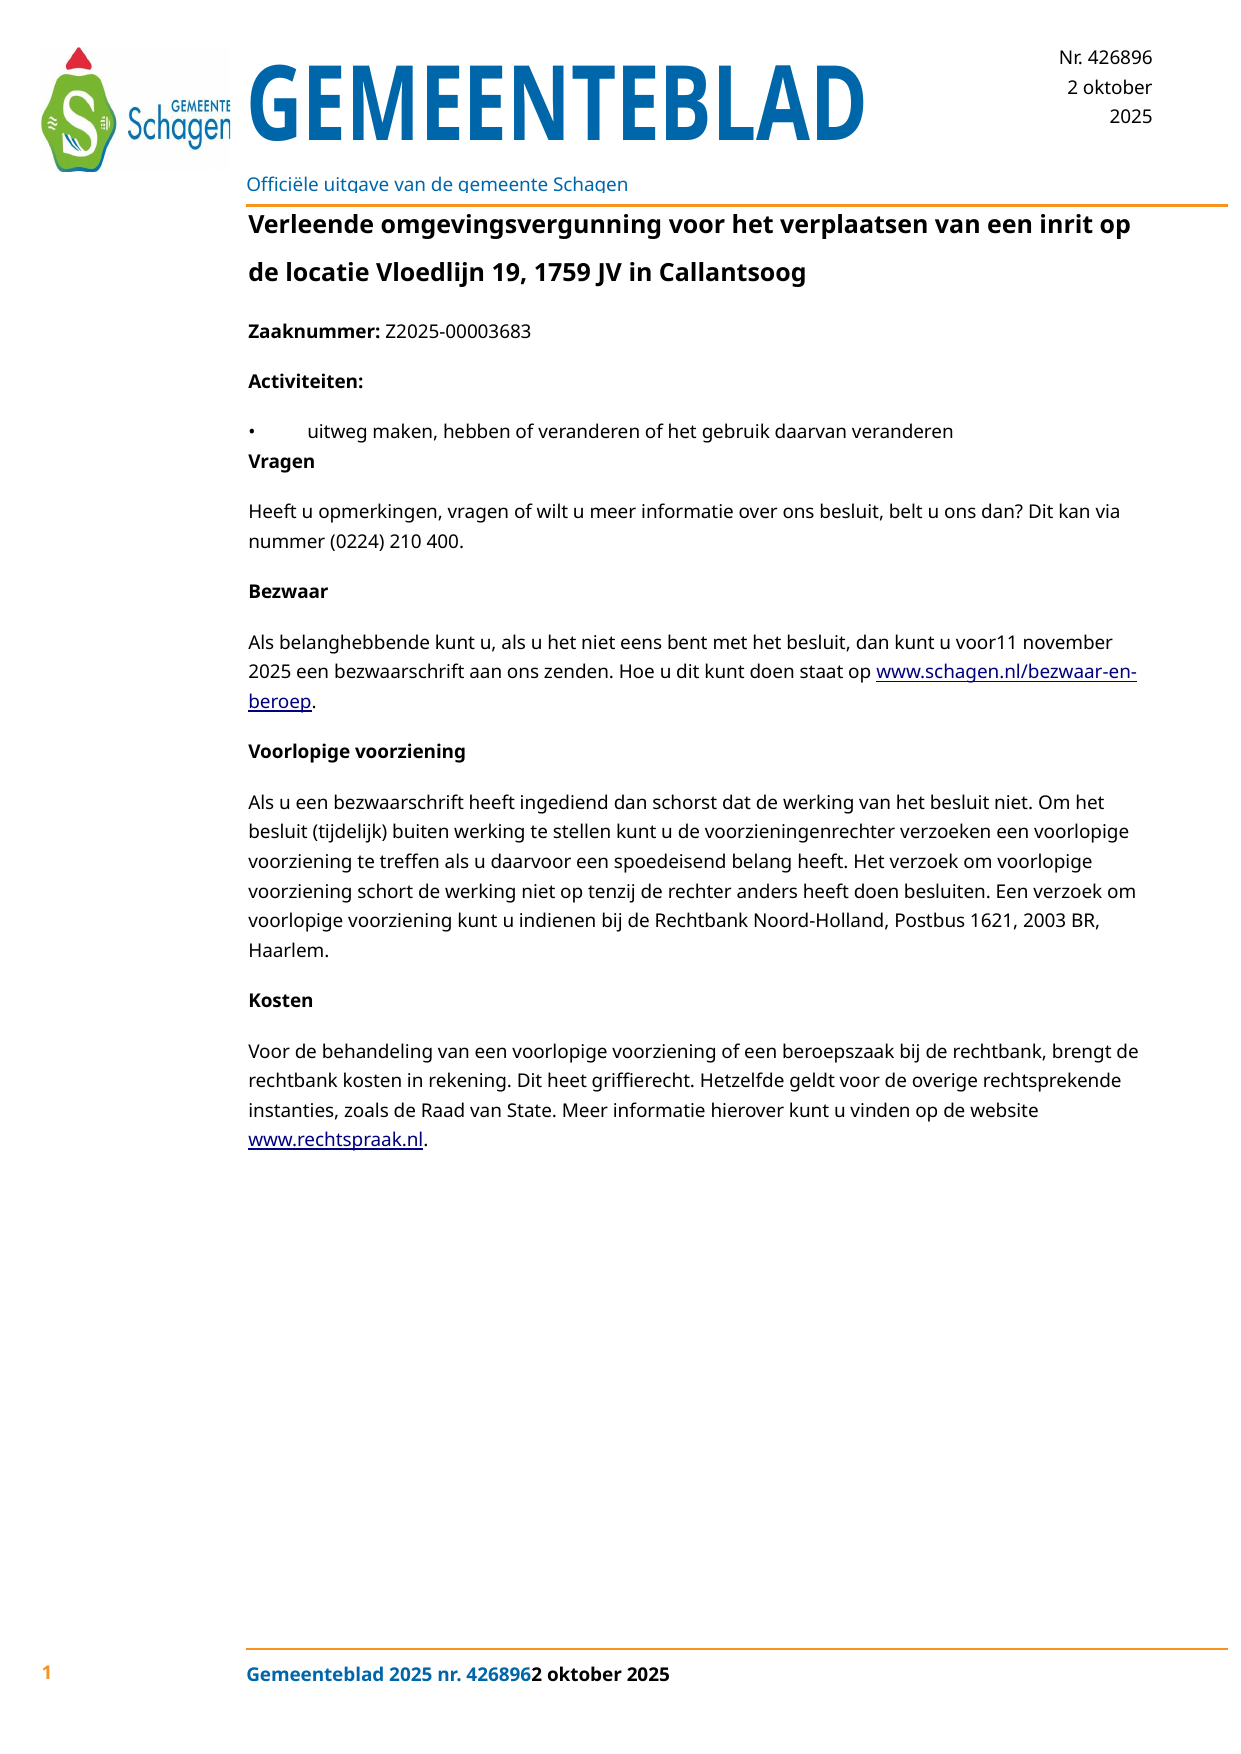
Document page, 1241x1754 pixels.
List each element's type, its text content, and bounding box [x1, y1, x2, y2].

text Voorlopige voorziening [248, 739, 1152, 764]
text Kosten [248, 987, 1152, 1013]
text Voor de behandeling van een voorlopige voorziening of een beroepszaak bij de rechtbank, brengt de rechtbank kosten in rekening. Dit heet griffierecht. Hetzelfde geldt voor de overige rechtsprekende instanties, zoals de Raad van State. Meer informatie hierover kunt u vinden op de website www.rechtspraak.nl. [248, 1038, 1152, 1152]
text Als belanghebbende kunt u, als u het niet eens bent met het besluit, dan kunt u voor11 november 2025 een bezwaarschrift aan ons zenden. Hoe u dit kunt doen staat op www.schagen.nl/bezwaar-en-beroep. [248, 629, 1152, 714]
text Zaaknummer: Z2025-00003683 [248, 318, 1152, 344]
text Activiteiten: [248, 368, 1152, 394]
text Heeft u opmerkingen, vragen of wilt u meer informatie over ons besluit, belt u ons dan? Dit kan via nummer (0224) 210 400. [248, 499, 1152, 554]
text Als u een bezwaarschrift heeft ingediend dan schorst dat de werking van het besluit niet. Om het besluit (tijdelijk) buiten werking te stellen kunt u de voorzieningenrechter verzoeken een voorlopige voorziening te treffen als u daarvoor een spoedeisend belang heeft. Het verzoek om voorlopige voorziening schort de werking niet op tenzij de rechter anders heeft doen besluiten. Een verzoek om voorlopige voorziening kunt u indienen bij de Rechtbank Noord-Holland, Postbus 1621, 2003 BR, Haarlem. [248, 789, 1152, 963]
text Vragen [248, 448, 1152, 474]
picture [41, 47, 231, 172]
text Bezwaar [248, 579, 1152, 604]
list uitweg maken, hebben of veranderen of het gebruik daarvan veranderen [248, 419, 1152, 444]
text Verleende omgevingsvergunning voor het verplaatsen van een inrit op de locatie Vloedlijn 19, 1759 JV in Callantsoog [248, 207, 1152, 288]
